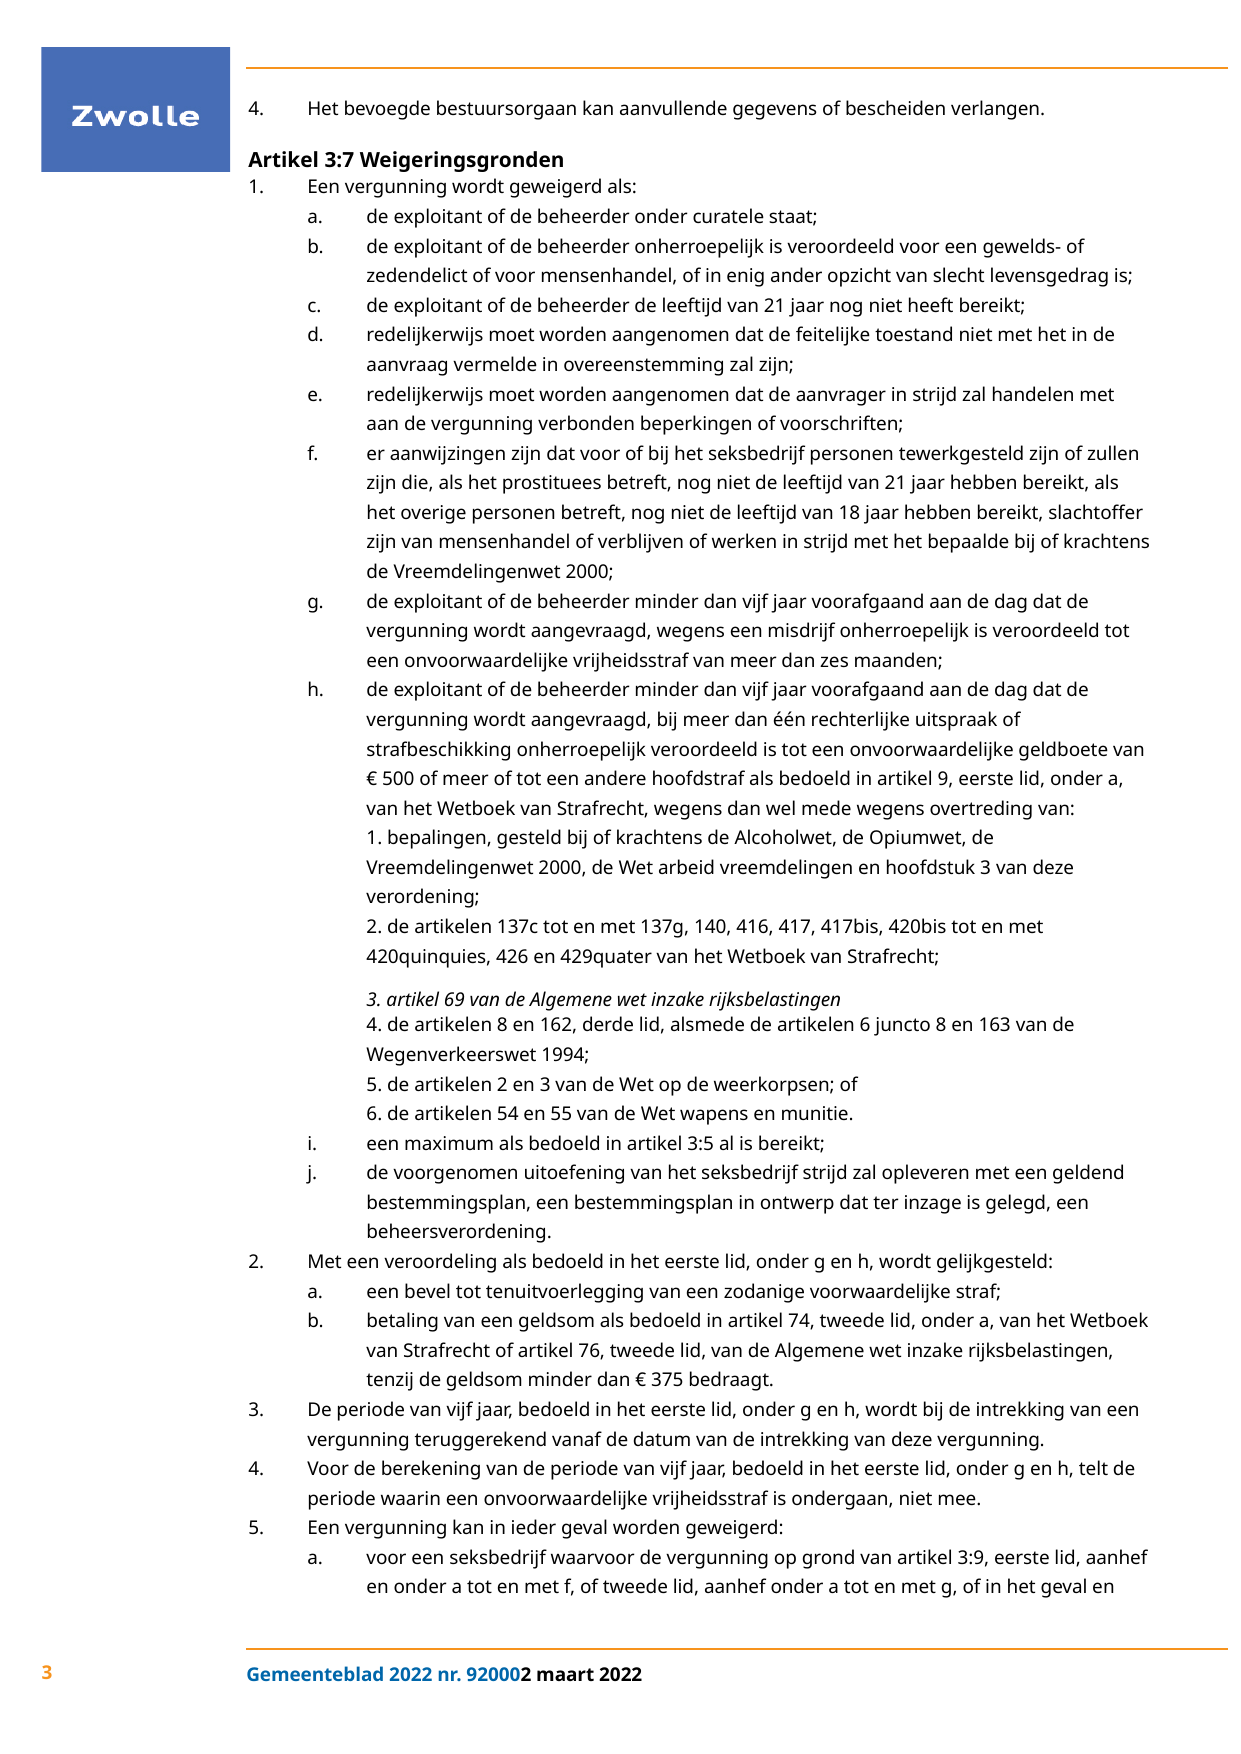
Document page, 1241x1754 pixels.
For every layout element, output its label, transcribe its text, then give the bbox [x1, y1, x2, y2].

picture [41, 47, 231, 172]
list de exploitant of de beheerder onder curatele staat; [307, 203, 1152, 229]
list Een vergunning kan in ieder geval worden geweigerd: [248, 1514, 1152, 1540]
list voor een seksbedrijf waarvoor de vergunning op grond van artikel 3:9, eerste lid, aanhef en onder a tot en met f, of tweede lid, aanhef onder a tot en met g, of in het geval en [307, 1544, 1152, 1599]
list de exploitant of de beheerder minder dan vijf jaar voorafgaand aan de dag dat de vergunning wordt aangevraagd, bij meer dan één rechterlijke uitspraak of strafbeschikking onherroepelijk veroordeeld is tot een onvoorwaardelijke geldboete van € 500 of meer of tot een andere hoofdstraf als bedoeld in artikel 9, eerste lid, onder a, van het Wetboek van Strafrecht, wegens dan wel mede wegens overtreding van: [307, 677, 1152, 821]
list redelijkerwijs moet worden aangenomen dat de feitelijke toestand niet met het in de aanvraag vermelde in overeenstemming zal zijn; [307, 322, 1152, 377]
list de exploitant of de beheerder de leeftijd van 21 jaar nog niet heeft bereikt; [307, 292, 1152, 318]
list 2. de artikelen 137c tot en met 137g, 140, 416, 417, 417bis, 420bis tot en met 420quinquies, 426 en 429quater van het Wetboek van Strafrecht; [307, 913, 1152, 968]
list 1. bepalingen, gesteld bij of krachtens de Alcoholwet, de Opiumwet, de Vreemdelingenwet 2000, de Wet arbeid vreemdelingen en hoofdstuk 3 van deze verordening; [307, 824, 1152, 909]
list 6. de artikelen 54 en 55 van de Wet wapens en munitie. [307, 1100, 1152, 1126]
list 4. de artikelen 8 en 162, derde lid, alsmede de artikelen 6 juncto 8 en 163 van de Wegenverkeerswet 1994; [307, 1012, 1152, 1067]
list Een vergunning wordt geweigerd als: [248, 174, 1152, 199]
list Voor de berekening van de periode van vijf jaar, bedoeld in het eerste lid, onder g en h, telt de periode waarin een onvoorwaardelijke vrijheidsstraf is ondergaan, niet mee. [248, 1455, 1152, 1511]
list er aanwijzingen zijn dat voor of bij het seksbedrijf personen tewerkgesteld zijn of zullen zijn die, als het prostituees betreft, nog niet de leeftijd van 21 jaar hebben bereikt, als het overige personen betreft, nog niet de leeftijd van 18 jaar hebben bereikt, slachtoffer zijn van mensenhandel of verblijven of werken in strijd met het bepaalde bij of krachtens de Vreemdelingenwet 2000; [307, 440, 1152, 584]
list 5. de artikelen 2 en 3 van de Wet op de weerkorpsen; of [307, 1071, 1152, 1097]
list een bevel tot tenuitvoerlegging van een zodanige voorwaardelijke straf; [307, 1278, 1152, 1304]
list de exploitant of de beheerder onherroepelijk is veroordeeld voor een gewelds- of zedendelict of voor mensenhandel, of in enig ander opzicht van slecht levensgedrag is; [307, 233, 1152, 288]
list een maximum als bedoeld in artikel 3:5 al is bereikt; [307, 1130, 1152, 1156]
text Artikel 3:7 Weigeringsgronden [248, 145, 1152, 174]
list De periode van vijf jaar, bedoeld in het eerste lid, onder g en h, wordt bij de intrekking van een vergunning teruggerekend vanaf de datum van de intrekking van deze vergunning. [248, 1396, 1152, 1452]
list de voorgenomen uitoefening van het seksbedrijf strijd zal opleveren met een geldend bestemmingsplan, een bestemmingsplan in ontwerp dat ter inzage is gelegd, een beheersverordening. [307, 1159, 1152, 1244]
list Met een veroordeling als bedoeld in het eerste lid, onder g en h, wordt gelijkgesteld: [248, 1248, 1152, 1274]
list betaling van een geldsom als bedoeld in artikel 74, tweede lid, onder a, van het Wetboek van Strafrecht of artikel 76, tweede lid, van de Algemene wet inzake rijksbelastingen, tenzij de geldsom minder dan € 375 bedraagt. [307, 1307, 1152, 1392]
list redelijkerwijs moet worden aangenomen dat de aanvrager in strijd zal handelen met aan de vergunning verbonden beperkingen of voorschriften; [307, 381, 1152, 436]
list de exploitant of de beheerder minder dan vijf jaar voorafgaand aan de dag dat de vergunning wordt aangevraagd, wegens een misdrijf onherroepelijk is veroordeeld tot een onvoorwaardelijke vrijheidsstraf van meer dan zes maanden; [307, 588, 1152, 673]
list Het bevoegde bestuursorgaan kan aanvullende gegevens of bescheiden verlangen. [248, 95, 1152, 121]
list 3. artikel 69 van de Algemene wet inzake rijksbelastingen [307, 986, 1152, 1012]
